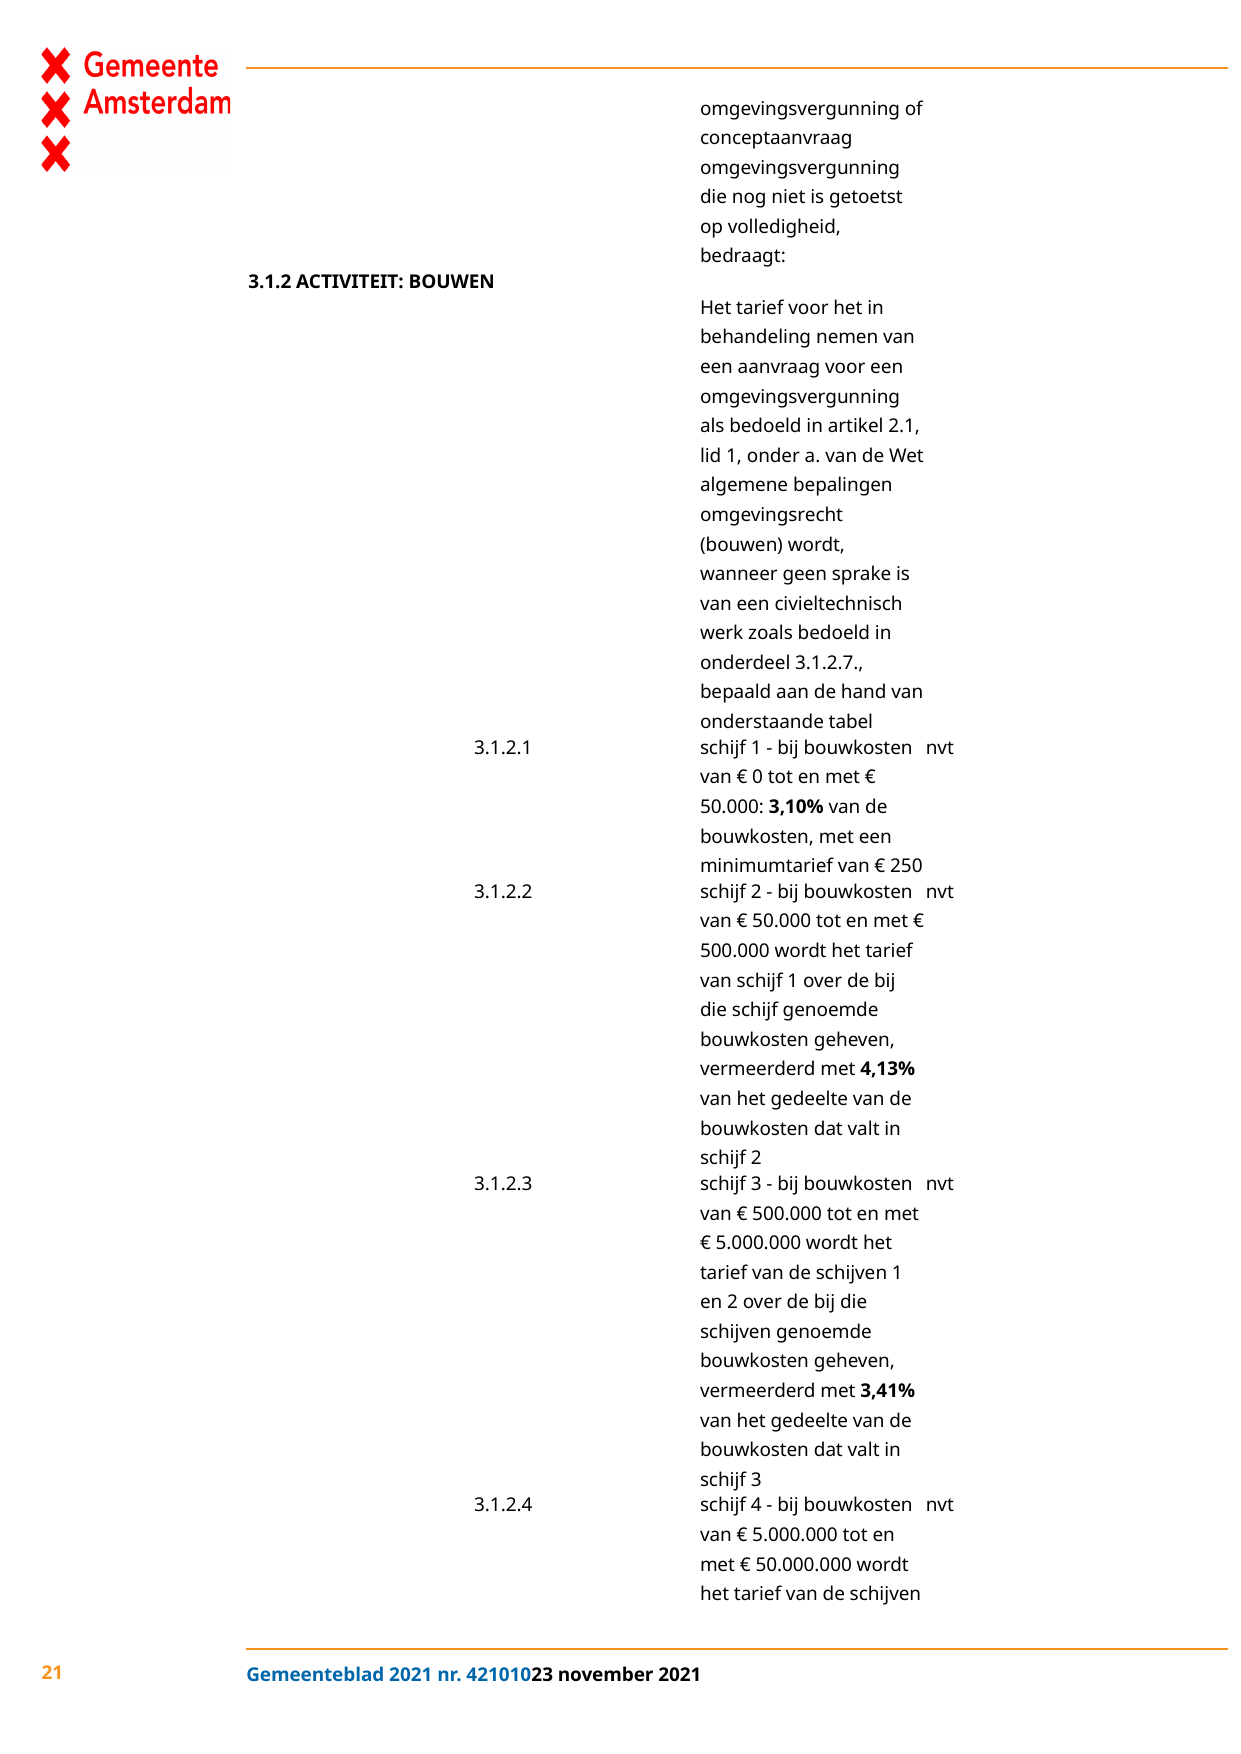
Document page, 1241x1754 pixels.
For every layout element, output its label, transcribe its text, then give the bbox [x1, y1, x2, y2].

table_cell 3.1.2.3 [474, 1170, 700, 1492]
table_cell schijf 3 - bij bouwkosten van € 500.000 tot en met € 5.000.000 wordt het tarief van de schijven 1 en 2 over de bij die schijven genoemde bouwkosten geheven, vermeerderd met 3,41% van het gedeelte van de bouwkosten dat valt in schijf 3 [700, 1170, 926, 1492]
table_cell [248, 878, 474, 1170]
table_cell Het tarief voor het in behandeling nemen van een aanvraag voor een omgevingsvergunning als bedoeld in artikel 2.1, lid 1, onder a. van de Wet algemene bepalingen omgevingsrecht (bouwen) wordt, wanneer geen sprake is van een civieltechnisch werk zoals bedoeld in onderdeel 3.1.2.7., bepaald aan de hand van onderstaande tabel [700, 294, 926, 734]
table_cell nvt [926, 878, 1152, 1170]
table_cell [926, 95, 1152, 268]
table_cell omgevingsvergunning of conceptaanvraag omgevingsvergunning die nog niet is getoetst op volledigheid, bedraagt: [700, 95, 926, 268]
table_cell schijf 2 - bij bouwkosten van € 50.000 tot en met € 500.000 wordt het tarief van schijf 1 over de bij die schijf genoemde bouwkosten geheven, vermeerderd met 4,13% van het gedeelte van de bouwkosten dat valt in schijf 2 [700, 878, 926, 1170]
table_cell schijf 4 - bij bouwkosten van € 5.000.000 tot en met € 50.000.000 wordt het tarief van de schijven [700, 1492, 926, 1606]
table_cell schijf 1 - bij bouwkosten van € 0 tot en met € 50.000: 3,10% van de bouwkosten, met een minimumtarief van € 250 [700, 734, 926, 878]
table_cell 3.1.2.1 [474, 734, 700, 878]
table_cell [248, 734, 474, 878]
table_cell nvt [926, 1170, 1152, 1492]
table_cell 3.1.2.4 [474, 1492, 700, 1606]
table_cell [248, 1492, 474, 1606]
table_cell [248, 95, 474, 268]
table_cell 3.1.2 ACTIVITEIT: BOUWEN [248, 269, 926, 294]
table_cell [248, 294, 474, 734]
table_cell [248, 1170, 474, 1492]
picture [41, 47, 231, 172]
table_cell [474, 95, 700, 268]
table_cell [926, 294, 1152, 734]
table_cell [926, 269, 1152, 294]
table_cell nvt [926, 734, 1152, 878]
table_cell nvt [926, 1492, 1152, 1606]
table_cell 3.1.2.2 [474, 878, 700, 1170]
table_cell [474, 294, 700, 734]
